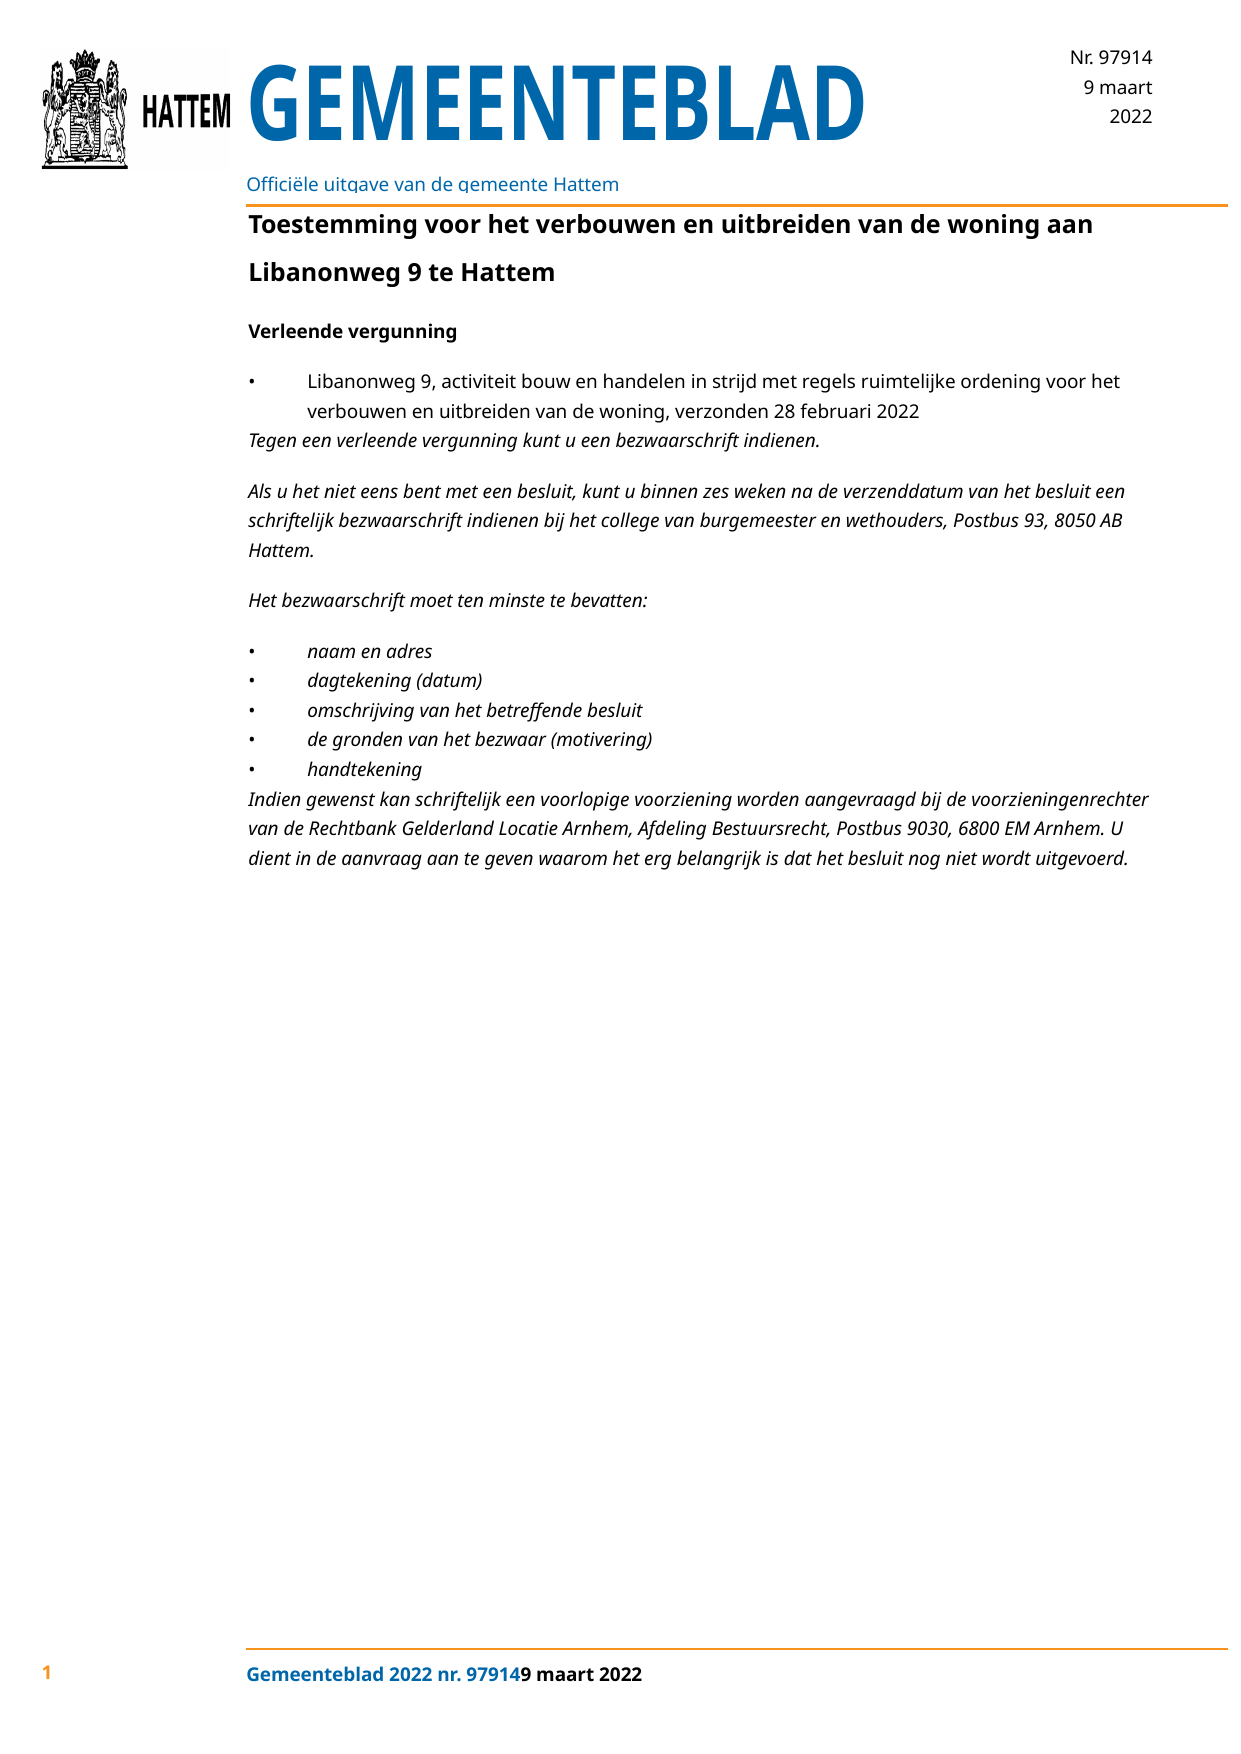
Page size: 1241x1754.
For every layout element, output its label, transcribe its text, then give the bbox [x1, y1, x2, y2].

text Toestemming voor het verbouwen en uitbreiden van de woning aan Libanonweg 9 te Hattem [248, 207, 1152, 288]
text Als u het niet eens bent met een besluit, kunt u binnen zes weken na de verzenddatum van het besluit een schriftelijk bezwaarschrift indienen bij het college van burgemeester en wethouders, Postbus 93, 8050 AB Hattem. [248, 478, 1152, 563]
text Verleende vergunning [248, 318, 1152, 344]
text Tegen een verleende vergunning kunt u een bezwaarschrift indienen. [248, 427, 1152, 453]
picture [41, 47, 231, 172]
list handtekening [248, 756, 1152, 782]
list de gronden van het bezwaar (motivering) [248, 727, 1152, 752]
list naam en adres [248, 638, 1152, 664]
text Het bezwaarschrift moet ten minste te bevatten: [248, 587, 1152, 613]
text Indien gewenst kan schriftelijk een voorlopige voorziening worden aangevraagd bij de voorzieningenrechter van de Rechtbank Gelderland Locatie Arnhem, Afdeling Bestuursrecht, Postbus 9030, 6800 EM Arnhem. U dient in de aanvraag aan te geven waarom het erg belangrijk is dat het besluit nog niet wordt uitgevoerd. [248, 786, 1152, 871]
list omschrijving van het betreffende besluit [248, 697, 1152, 723]
list dagtekening (datum) [248, 667, 1152, 693]
list Libanonweg 9, activiteit bouw en handelen in strijd met regels ruimtelijke ordening voor het verbouwen en uitbreiden van de woning, verzonden 28 februari 2022 [248, 368, 1152, 424]
